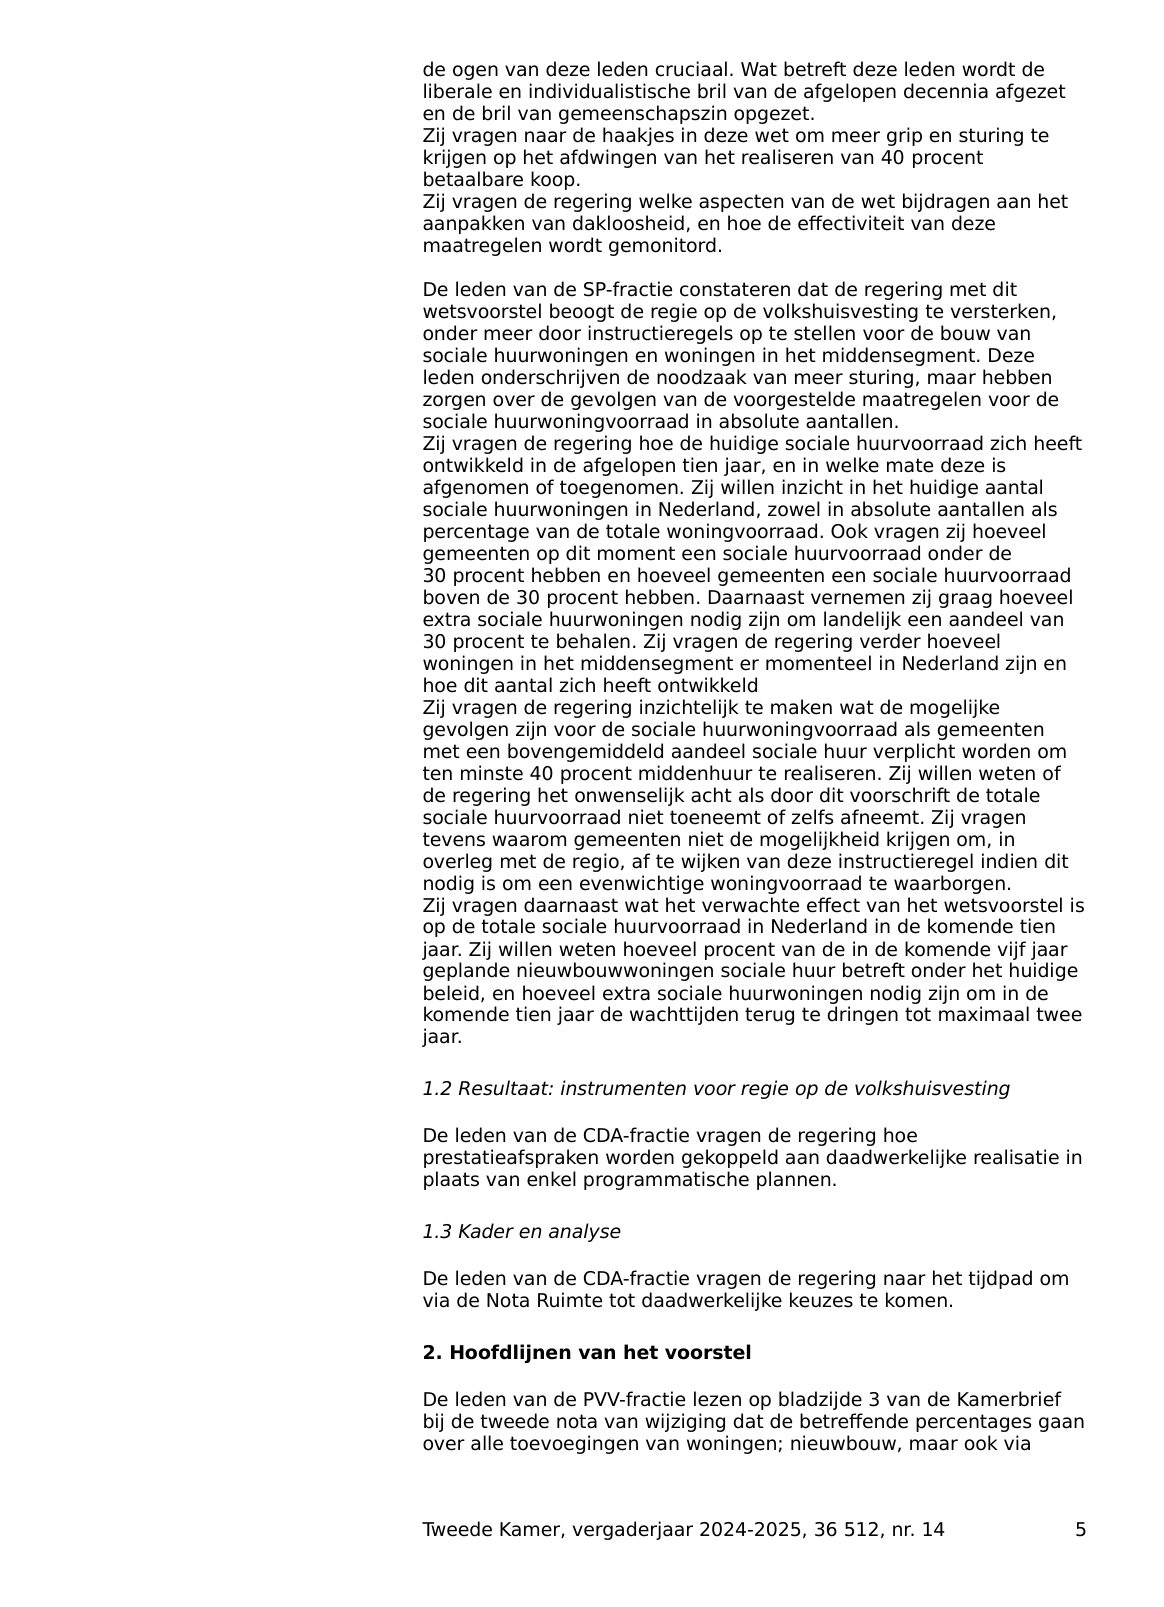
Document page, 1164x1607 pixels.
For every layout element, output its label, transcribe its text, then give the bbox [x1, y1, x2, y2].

subtitle 1.2 Resultaat: instrumenten voor regie op de volkshuisvesting [422, 1078, 1087, 1100]
text Zij vragen naar de haakjes in deze wet om meer grip en sturing te krijgen op het afdwingen van het realiseren van 40 procent betaalbare koop. [422, 125, 1087, 191]
text de ogen van deze leden cruciaal. Wat betreft deze leden wordt de liberale en individualistische bril van de afgelopen decennia afgezet en de bril van gemeenschapszin opgezet. [422, 59, 1087, 125]
text De leden van de SP-fractie constateren dat de regering met dit wetsvoorstel beoogt de regie op de volkshuisvesting te versterken, onder meer door instructieregels op te stellen voor de bouw van sociale huurwoningen en woningen in het middensegment. Deze leden onderschrijven de noodzaak van meer sturing, maar hebben zorgen over de gevolgen van de voorgestelde maatregelen voor de sociale huurwoningvoorraad in absolute aantallen. [422, 279, 1087, 433]
subtitle 1.3 Kader en analyse [422, 1221, 1087, 1243]
text De leden van de PVV-fractie lezen op bladzijde 3 van de Kamerbrief bij de tweede nota van wijziging dat de betreffende percentages gaan over alle toevoegingen van woningen; nieuwbouw, maar ook via [422, 1389, 1087, 1455]
text Zij vragen de regering inzichtelijk te maken wat de mogelijke gevolgen zijn voor de sociale huurwoningvoorraad als gemeenten met een bovengemiddeld aandeel sociale huur verplicht worden om ten minste 40 procent middenhuur te realiseren. Zij willen weten of de regering het onwenselijk acht als door dit voorschrift de totale sociale huurvoorraad niet toeneemt of zelfs afneemt. Zij vragen tevens waarom gemeenten niet de mogelijkheid krijgen om, in overleg met de regio, af te wijken van deze instructieregel indien dit nodig is om een evenwichtige woningvoorraad te waarborgen. [422, 697, 1087, 894]
text De leden van de CDA-fractie vragen de regering naar het tijdpad om via de Nota Ruimte tot daadwerkelijke keuzes te komen. [422, 1268, 1087, 1312]
text Zij vragen de regering welke aspecten van de wet bijdragen aan het aanpakken van dakloosheid, en hoe de effectiviteit van deze maatregelen wordt gemonitord. [422, 191, 1087, 257]
text Zij vragen daarnaast wat het verwachte effect van het wetsvoorstel is op de totale sociale huurvoorraad in Nederland in de komende tien jaar. Zij willen weten hoeveel procent van de in de komende vijf jaar geplande nieuwbouwwoningen sociale huur betreft onder het huidige beleid, en hoeveel extra sociale huurwoningen nodig zijn om in de komende tien jaar de wachttijden terug te dringen tot maximaal twee jaar. [422, 894, 1087, 1048]
text Zij vragen de regering hoe de huidige sociale huurvoorraad zich heeft ontwikkeld in de afgelopen tien jaar, en in welke mate deze is afgenomen of toegenomen. Zij willen inzicht in het huidige aantal sociale huurwoningen in Nederland, zowel in absolute aantallen als percentage van de totale woningvoorraad. Ook vragen zij hoeveel gemeenten op dit moment een sociale huurvoorraad onder de 30 procent hebben en hoeveel gemeenten een sociale huurvoorraad boven de 30 procent hebben. Daarnaast vernemen zij graag hoeveel extra sociale huurwoningen nodig zijn om landelijk een aandeel van 30 procent te behalen. Zij vragen de regering verder hoeveel woningen in het middensegment er momenteel in Nederland zijn en hoe dit aantal zich heeft ontwikkeld [422, 433, 1087, 697]
subtitle 2. Hoofdlijnen van het voorstel [422, 1342, 1087, 1364]
text De leden van de CDA-fractie vragen de regering hoe prestatieafspraken worden gekoppeld aan daadwerkelijke realisatie in plaats van enkel programmatische plannen. [422, 1125, 1087, 1191]
